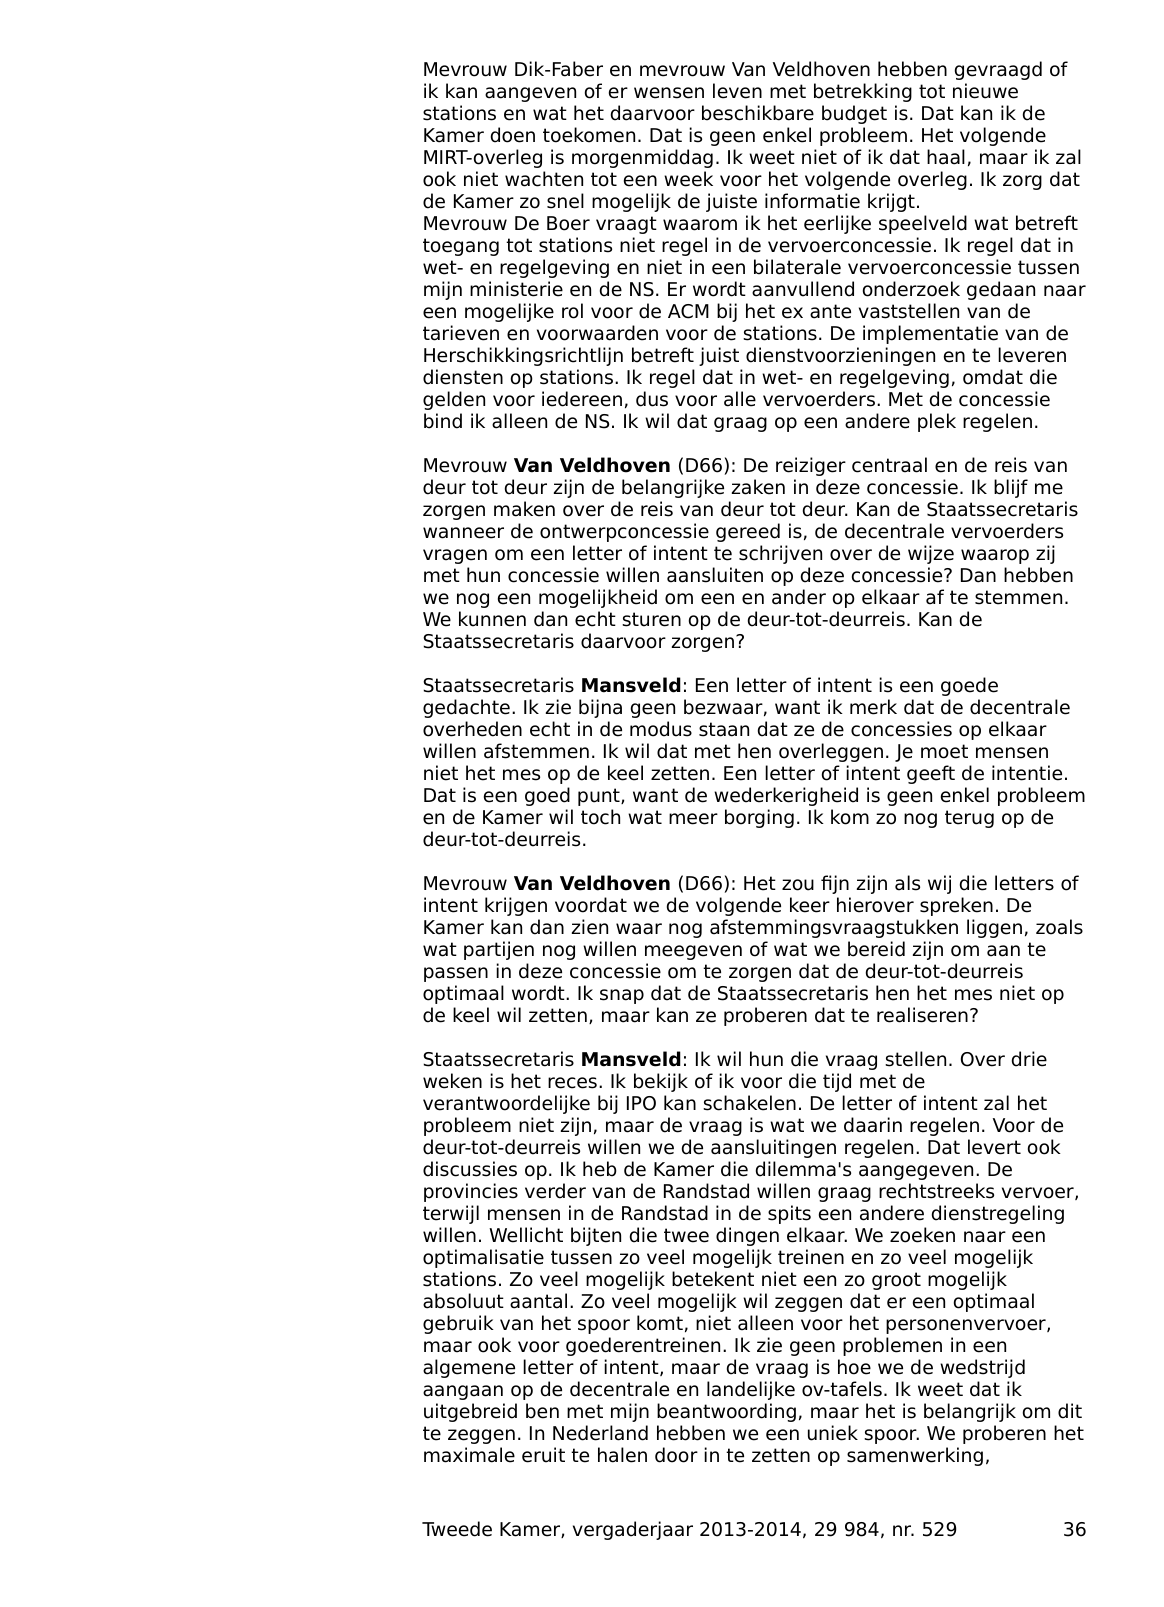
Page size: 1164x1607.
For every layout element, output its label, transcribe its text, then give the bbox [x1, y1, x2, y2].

text Staatssecretaris Mansveld: Een letter of intent is een goede gedachte. Ik zie bijna geen bezwaar, want ik merk dat de decentrale overheden echt in de modus staan dat ze de concessies op elkaar willen afstemmen. Ik wil dat met hen overleggen. Je moet mensen niet het mes op de keel zetten. Een letter of intent geeft de intentie. Dat is een goed punt, want de wederkerigheid is geen enkel probleem en de Kamer wil toch wat meer borging. Ik kom zo nog terug op de deur-tot-deurreis. [422, 675, 1087, 851]
text Mevrouw De Boer vraagt waarom ik het eerlijke speelveld wat betreft toegang tot stations niet regel in de vervoerconcessie. Ik regel dat in wet- en regelgeving en niet in een bilaterale vervoerconcessie tussen mijn ministerie en de NS. Er wordt aanvullend onderzoek gedaan naar een mogelijke rol voor de ACM bij het ex ante vaststellen van de tarieven en voorwaarden voor de stations. De implementatie van de Herschikkingsrichtlijn betreft juist dienstvoorzieningen en te leveren diensten op stations. Ik regel dat in wet- en regelgeving, omdat die gelden voor iedereen, dus voor alle vervoerders. Met de concessie bind ik alleen de NS. Ik wil dat graag op een andere plek regelen. [422, 213, 1087, 433]
text Staatssecretaris Mansveld: Ik wil hun die vraag stellen. Over drie weken is het reces. Ik bekijk of ik voor die tijd met de verantwoordelijke bij IPO kan schakelen. De letter of intent zal het probleem niet zijn, maar de vraag is wat we daarin regelen. Voor de deur-tot-deurreis willen we de aansluitingen regelen. Dat levert ook discussies op. Ik heb de Kamer die dilemma's aangegeven. De provincies verder van de Randstad willen graag rechtstreeks vervoer, terwijl mensen in de Randstad in de spits een andere dienstregeling willen. Wellicht bijten die twee dingen elkaar. We zoeken naar een optimalisatie tussen zo veel mogelijk treinen en zo veel mogelijk stations. Zo veel mogelijk betekent niet een zo groot mogelijk absoluut aantal. Zo veel mogelijk wil zeggen dat er een optimaal gebruik van het spoor komt, niet alleen voor het personenvervoer, maar ook voor goederentreinen. Ik zie geen problemen in een algemene letter of intent, maar de vraag is hoe we de wedstrijd aangaan op de decentrale en landelijke ov-tafels. Ik weet dat ik uitgebreid ben met mijn beantwoording, maar het is belangrijk om dit te zeggen. In Nederland hebben we een uniek spoor. We proberen het maximale eruit te halen door in te zetten op samenwerking, [422, 1049, 1087, 1467]
text Mevrouw Dik-Faber en mevrouw Van Veldhoven hebben gevraagd of ik kan aangeven of er wensen leven met betrekking tot nieuwe stations en wat het daarvoor beschikbare budget is. Dat kan ik de Kamer doen toekomen. Dat is geen enkel probleem. Het volgende MIRT-overleg is morgenmiddag. Ik weet niet of ik dat haal, maar ik zal ook niet wachten tot een week voor het volgende overleg. Ik zorg dat de Kamer zo snel mogelijk de juiste informatie krijgt. [422, 59, 1087, 213]
text Mevrouw Van Veldhoven (D66): De reiziger centraal en de reis van deur tot deur zijn de belangrijke zaken in deze concessie. Ik blijf me zorgen maken over de reis van deur tot deur. Kan de Staatssecretaris wanneer de ontwerpconcessie gereed is, de decentrale vervoerders vragen om een letter of intent te schrijven over de wijze waarop zij met hun concessie willen aansluiten op deze concessie? Dan hebben we nog een mogelijkheid om een en ander op elkaar af te stemmen. We kunnen dan echt sturen op de deur-tot-deurreis. Kan de Staatssecretaris daarvoor zorgen? [422, 455, 1087, 653]
text Mevrouw Van Veldhoven (D66): Het zou fijn zijn als wij die letters of intent krijgen voordat we de volgende keer hierover spreken. De Kamer kan dan zien waar nog afstemmingsvraagstukken liggen, zoals wat partijen nog willen meegeven of wat we bereid zijn om aan te passen in deze concessie om te zorgen dat de deur-tot-deurreis optimaal wordt. Ik snap dat de Staatssecretaris hen het mes niet op de keel wil zetten, maar kan ze proberen dat te realiseren? [422, 873, 1087, 1027]
